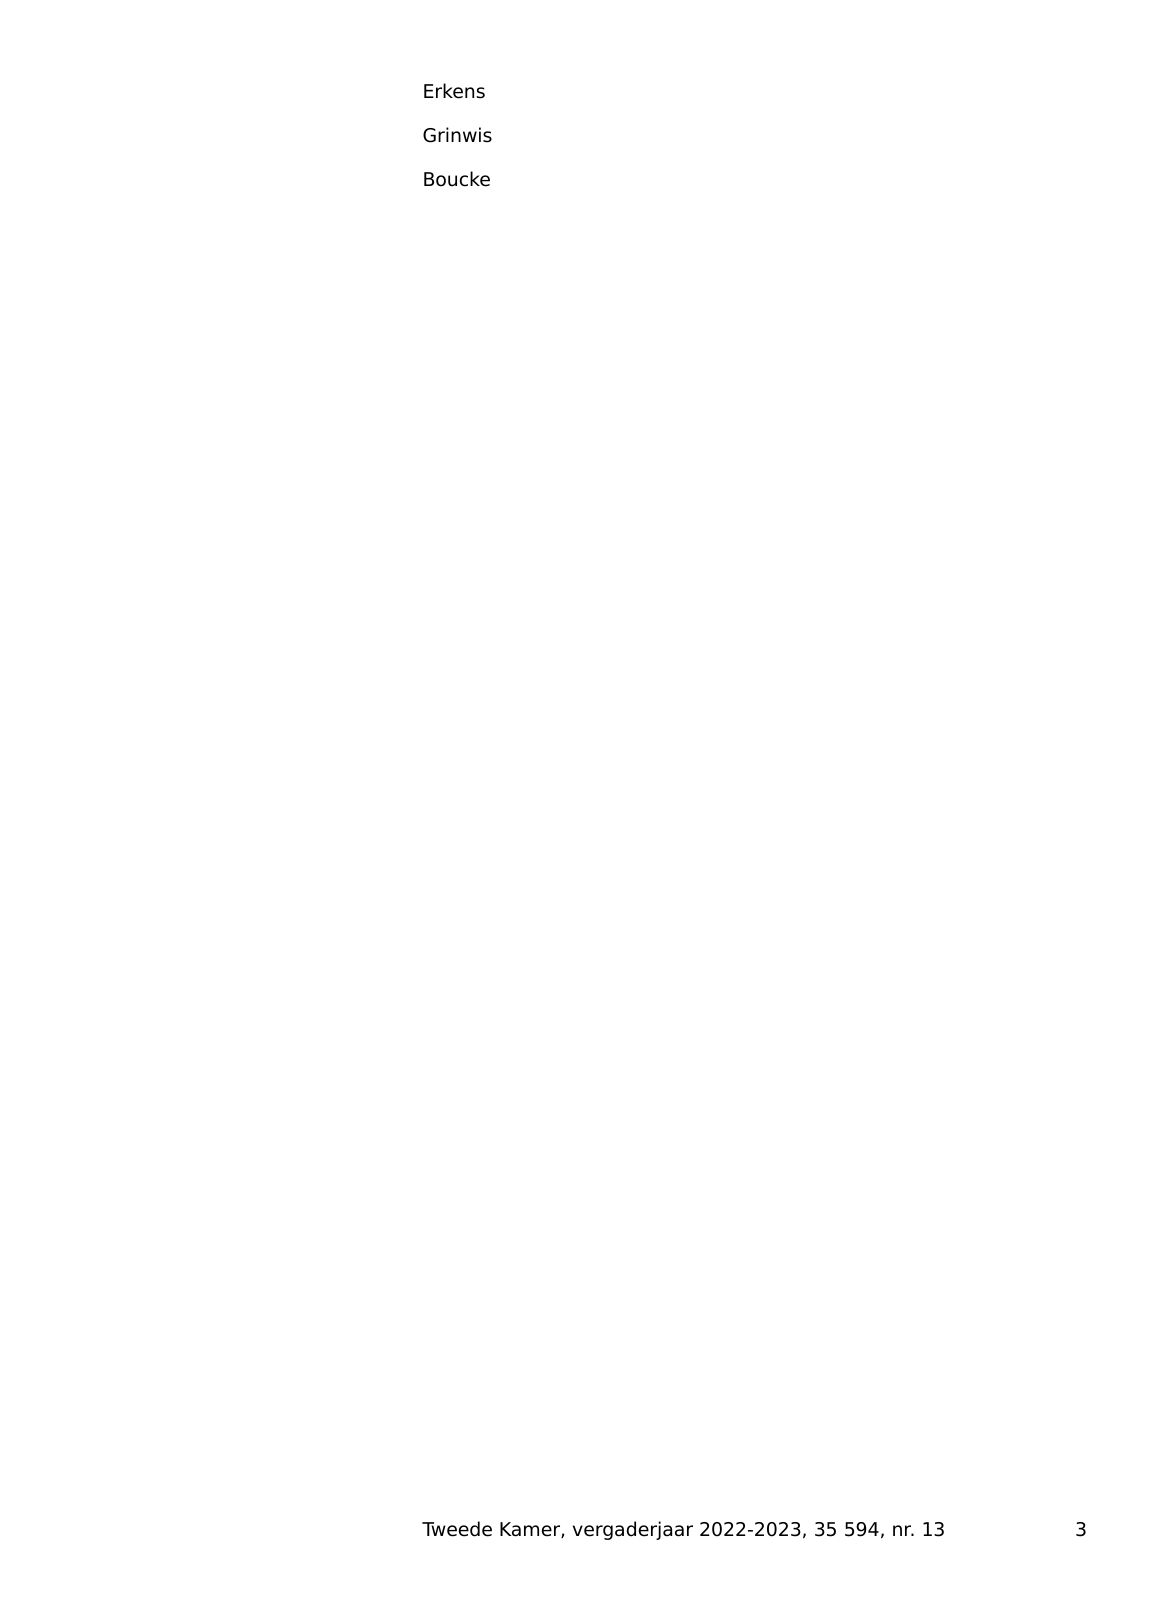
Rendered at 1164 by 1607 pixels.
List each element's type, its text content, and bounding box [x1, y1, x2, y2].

text Erkens Grinwis Boucke [422, 59, 1087, 191]
